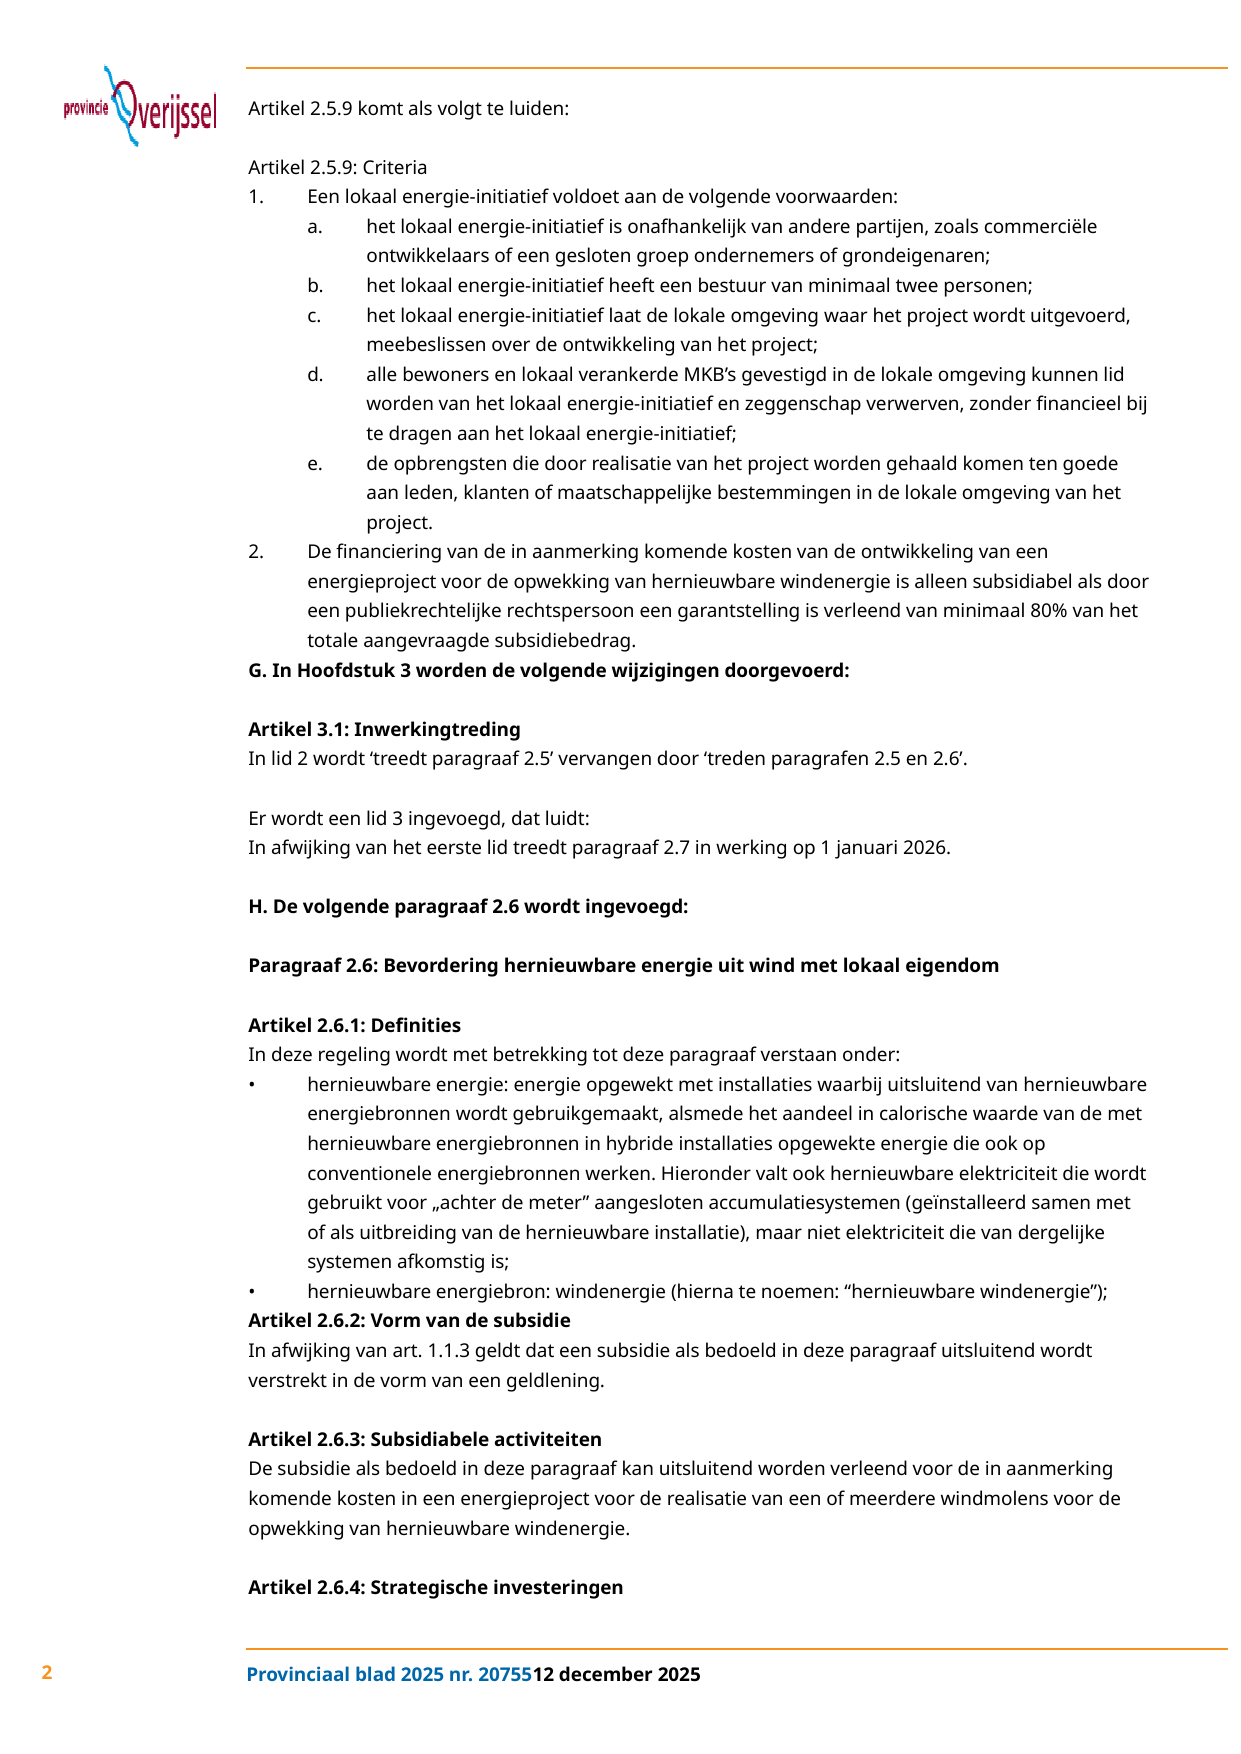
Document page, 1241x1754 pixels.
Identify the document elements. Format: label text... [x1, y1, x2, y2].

text H. De volgende paragraaf 2.6 wordt ingevoegd: [248, 893, 1152, 919]
list Een lokaal energie-initiatief voldoet aan de volgende voorwaarden: [248, 183, 1152, 209]
list hernieuwbare energie: energie opgewekt met installaties waarbij uitsluitend van hernieuwbare energiebronnen wordt gebruikgemaakt, alsmede het aandeel in calorische waarde van de met hernieuwbare energiebronnen in hybride installaties opgewekte energie die ook op conventionele energiebronnen werken. Hieronder valt ook hernieuwbare elektriciteit die wordt gebruikt voor „achter de meter” aangesloten accumulatiesystemen (geïnstalleerd samen met of als uitbreiding van de hernieuwbare installatie), maar niet elektriciteit die van dergelijke systemen afkomstig is; [248, 1071, 1152, 1274]
text Artikel 2.5.9: Criteria [248, 154, 1152, 180]
list alle bewoners en lokaal verankerde MKB’s gevestigd in de lokale omgeving kunnen lid worden van het lokaal energie-initiatief en zeggenschap verwerven, zonder financieel bij te dragen aan het lokaal energie-initiatief; [307, 361, 1152, 446]
text Artikel 2.6.4: Strategische investeringen [248, 1574, 1152, 1600]
list het lokaal energie-initiatief laat de lokale omgeving waar het project wordt uitgevoerd, meebeslissen over de ontwikkeling van het project; [307, 302, 1152, 357]
list het lokaal energie-initiatief is onafhankelijk van andere partijen, zoals commerciële ontwikkelaars of een gesloten groep ondernemers of grondeigenaren; [307, 213, 1152, 268]
list hernieuwbare energiebron: windenergie (hierna te noemen: “hernieuwbare windenergie”); [248, 1278, 1152, 1304]
text In deze regeling wordt met betrekking tot deze paragraaf verstaan onder: [248, 1041, 1152, 1067]
list de opbrengsten die door realisatie van het project worden gehaald komen ten goede aan leden, klanten of maatschappelijke bestemmingen in de lokale omgeving van het project. [307, 450, 1152, 535]
list De financiering van de in aanmerking komende kosten van de ontwikkeling van een energieproject voor de opwekking van hernieuwbare windenergie is alleen subsidiabel als door een publiekrechtelijke rechtspersoon een garantstelling is verleend van minimaal 80% van het totale aangevraagde subsidiebedrag. [248, 538, 1152, 653]
text Er wordt een lid 3 ingevoegd, dat luidt: [248, 805, 1152, 831]
text Artikel 2.5.9 komt als volgt te luiden: [248, 95, 1152, 121]
text In afwijking van art. 1.1.3 geldt dat een subsidie als bedoeld in deze paragraaf uitsluitend wordt verstrekt in de vorm van een geldlening. [248, 1337, 1152, 1393]
text Artikel 2.6.2: Vorm van de subsidie [248, 1308, 1152, 1333]
text De subsidie als bedoeld in deze paragraaf kan uitsluitend worden verleend voor de in aanmerking komende kosten in een energieproject voor de realisatie van een of meerdere windmolens voor de opwekking van hernieuwbare windenergie. [248, 1456, 1152, 1541]
text In lid 2 wordt ‘treedt paragraaf 2.5’ vervangen door ‘treden paragrafen 2.5 en 2.6’. [248, 746, 1152, 771]
text G. In Hoofdstuk 3 worden de volgende wijzigingen doorgevoerd: [248, 657, 1152, 683]
text In afwijking van het eerste lid treedt paragraaf 2.7 in werking op 1 januari 2026. [248, 834, 1152, 860]
text Paragraaf 2.6: Bevordering hernieuwbare energie uit wind met lokaal eigendom [248, 953, 1152, 978]
text Artikel 2.6.1: Definities [248, 1012, 1152, 1038]
text Artikel 2.6.3: Subsidiabele activiteiten [248, 1426, 1152, 1452]
text Artikel 3.1: Inwerkingtreding [248, 716, 1152, 742]
list het lokaal energie-initiatief heeft een bestuur van minimaal twee personen; [307, 272, 1152, 298]
picture [41, 47, 231, 172]
